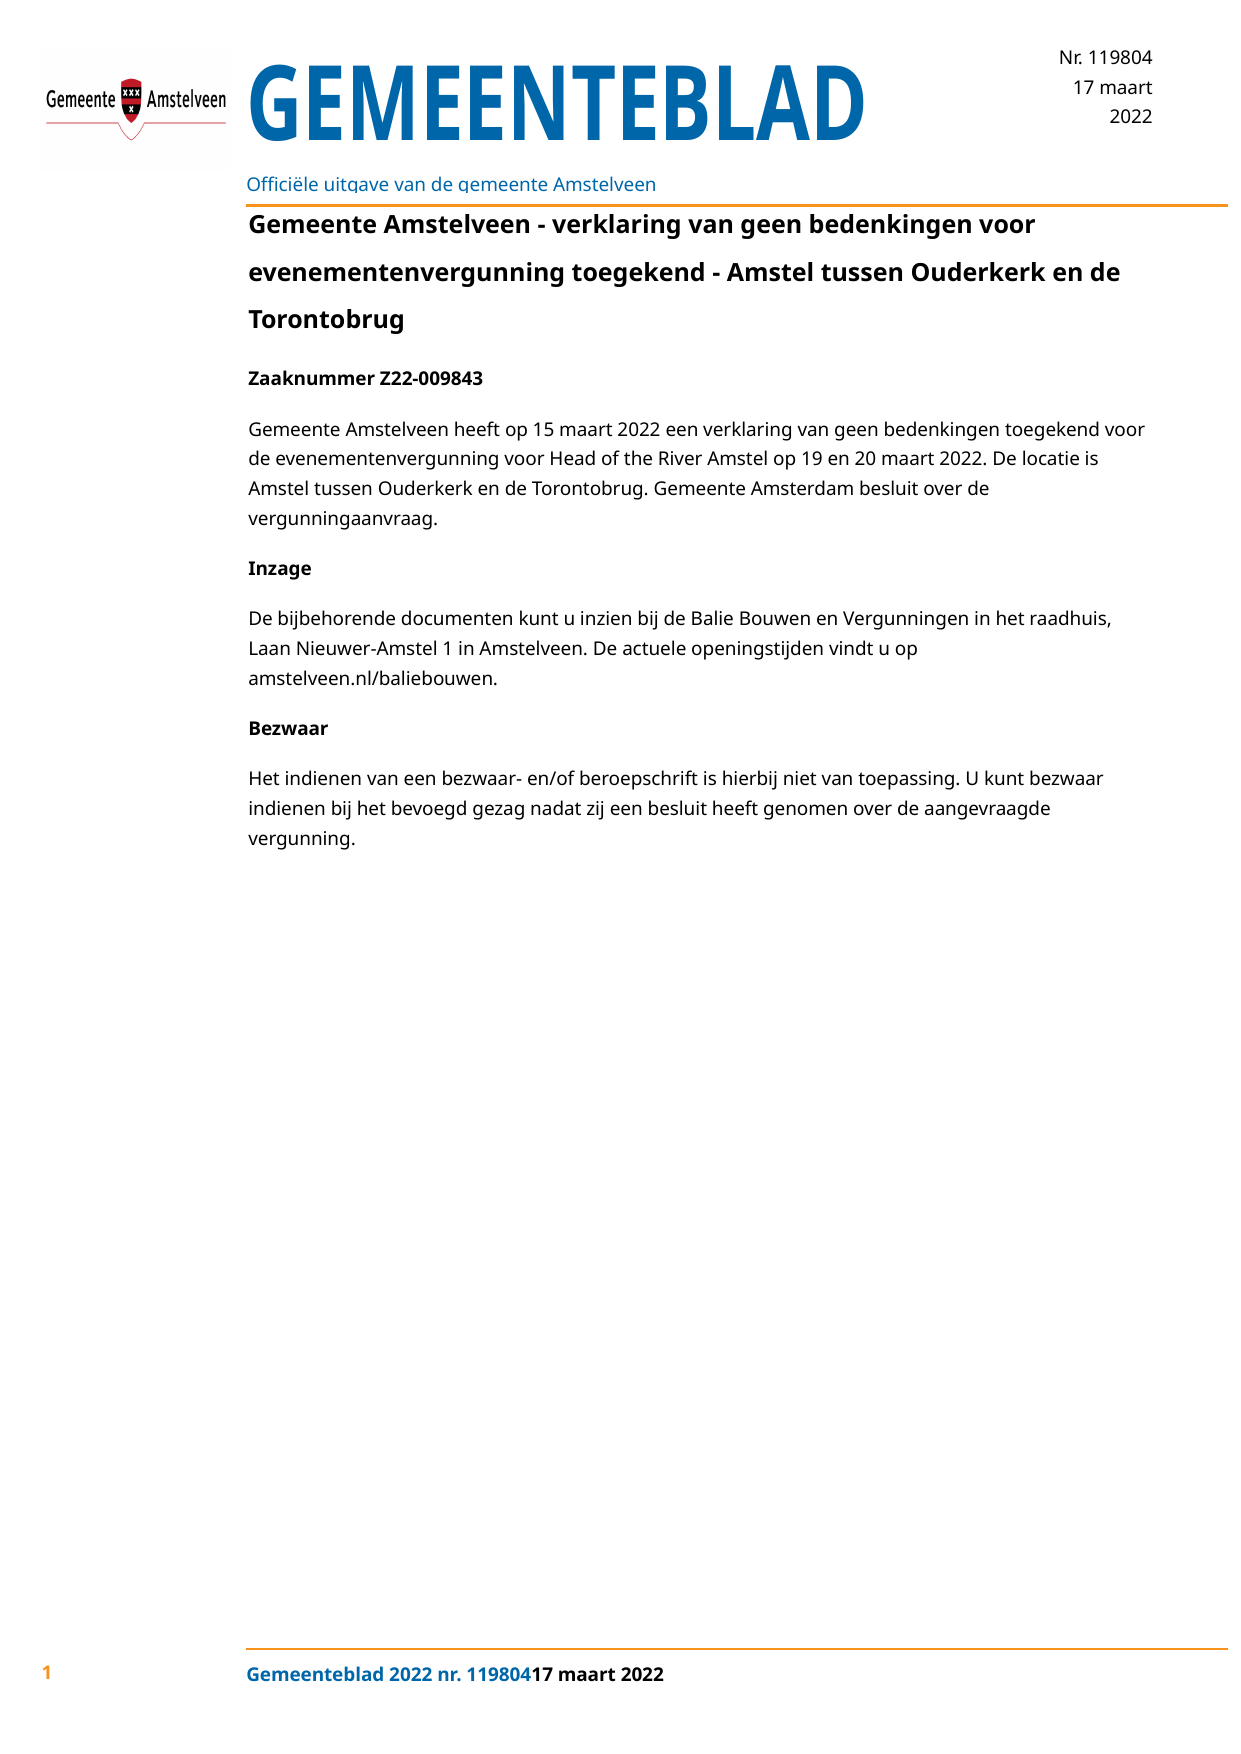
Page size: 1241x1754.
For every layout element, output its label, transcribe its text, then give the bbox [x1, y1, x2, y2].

text De bijbehorende documenten kunt u inzien bij de Balie Bouwen en Vergunningen in het raadhuis, Laan Nieuwer-Amstel 1 in Amstelveen. De actuele openingstijden vindt u op amstelveen.nl/baliebouwen. [248, 606, 1152, 690]
text Gemeente Amstelveen heeft op 15 maart 2022 een verklaring van geen bedenkingen toegekend voor de evenementenvergunning voor Head of the River Amstel op 19 en 20 maart 2022. De locatie is Amstel tussen Ouderkerk en de Torontobrug. Gemeente Amsterdam besluit over de vergunningaanvraag. [248, 416, 1152, 530]
text Gemeente Amstelveen - verklaring van geen bedenkingen voor evenementenvergunning toegekend - Amstel tussen Ouderkerk en de Torontobrug [248, 207, 1152, 336]
text Zaaknummer Z22-009843 [248, 366, 1152, 391]
text Het indienen van een bezwaar- en/of beroepschrift is hierbij niet van toepassing. U kunt bezwaar indienen bij het bevoegd gezag nadat zij een besluit heeft genomen over de aangevraagde vergunning. [248, 766, 1152, 850]
picture [41, 47, 231, 172]
text Bezwaar [248, 715, 1152, 741]
text Inzage [248, 555, 1152, 581]
